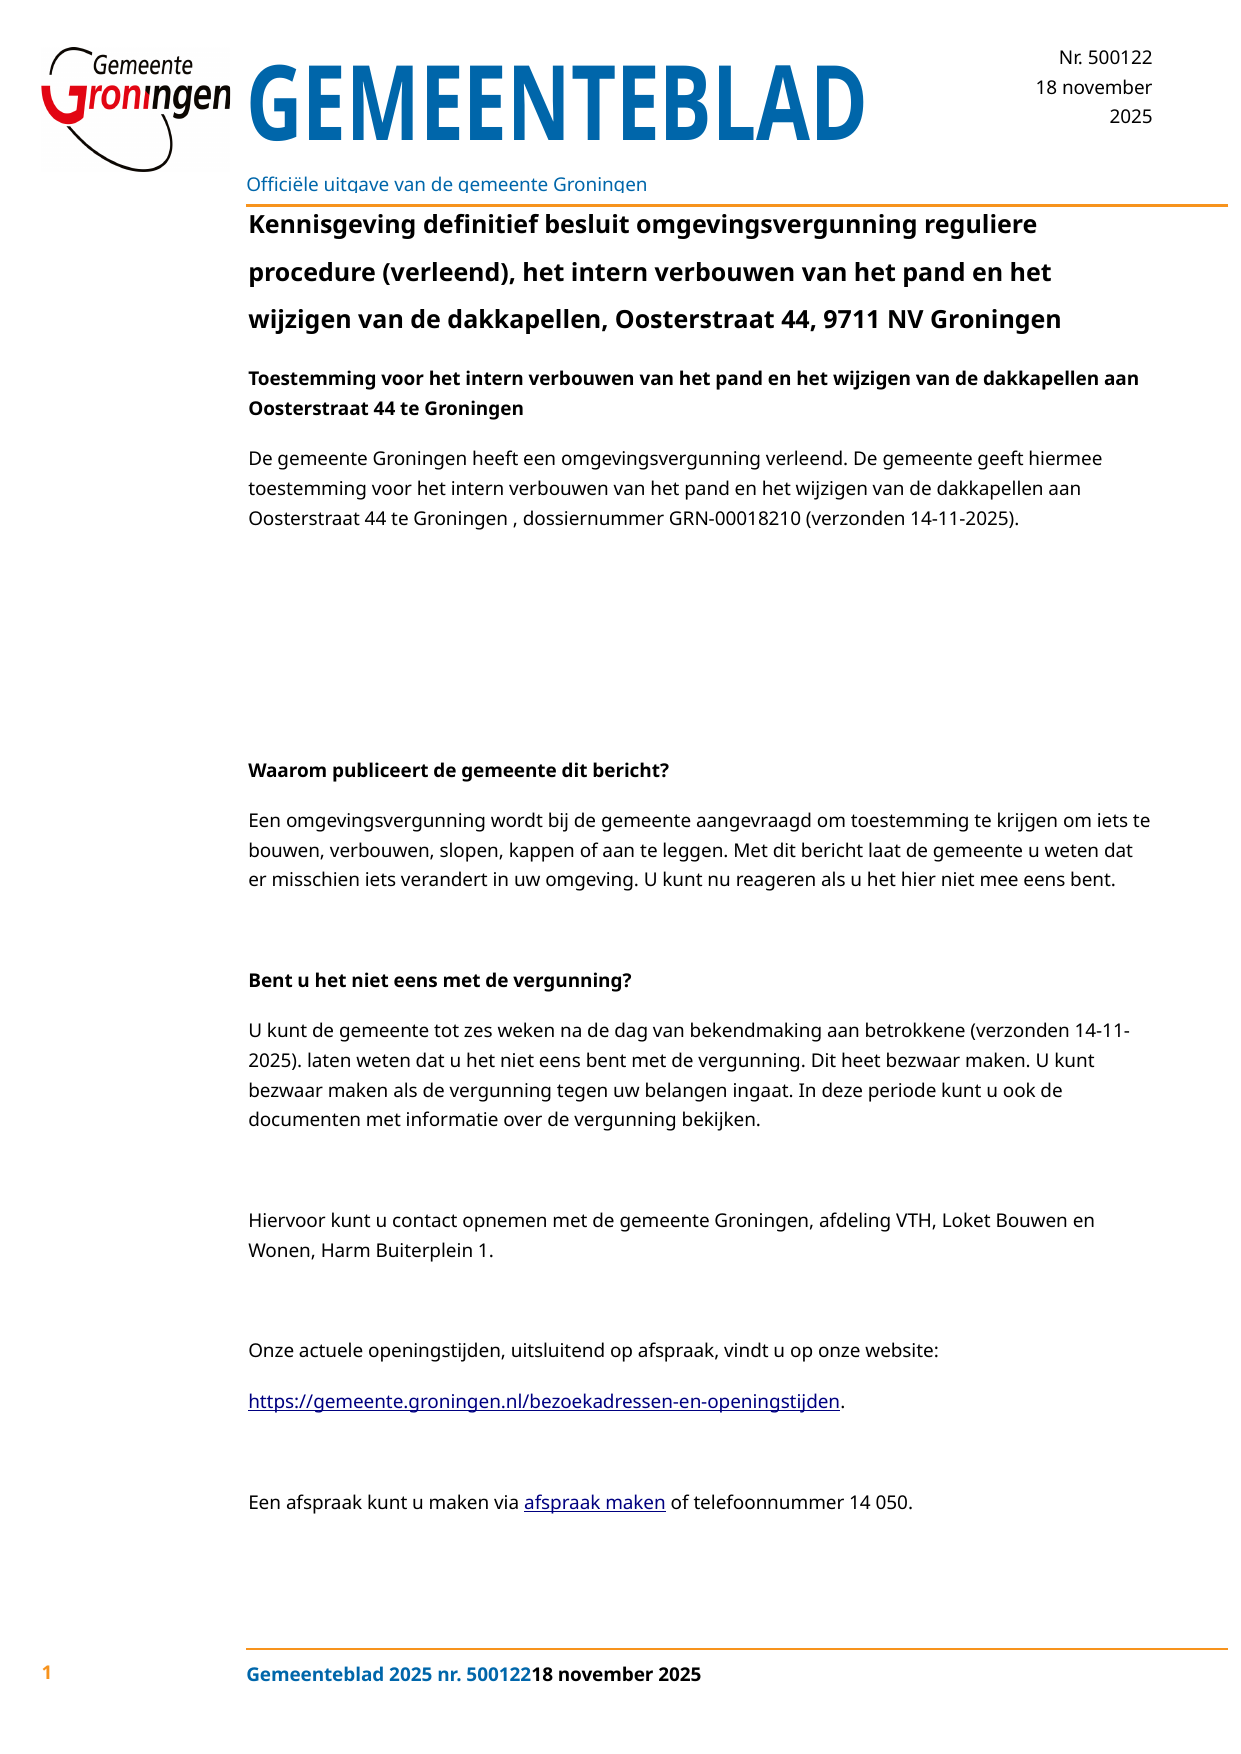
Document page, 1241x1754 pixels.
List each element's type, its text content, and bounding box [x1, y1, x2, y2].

text U kunt de gemeente tot zes weken na de dag van bekendmaking aan betrokkene (verzonden 14-11-2025). laten weten dat u het niet eens bent met de vergunning. Dit heet bezwaar maken. U kunt bezwaar maken als de vergunning tegen uw belangen ingaat. In deze periode kunt u ook de documenten met informatie over de vergunning bekijken. [248, 1018, 1152, 1132]
text https://gemeente.groningen.nl/bezoekadressen-en-openingstijden. [248, 1388, 1152, 1414]
text Een omgevingsvergunning wordt bij de gemeente aangevraagd om toestemming te krijgen om iets te bouwen, verbouwen, slopen, kappen of aan te leggen. Met dit bericht laat de gemeente u weten dat er misschien iets verandert in uw omgeving. U kunt nu reageren als u het hier niet mee eens bent. [248, 807, 1152, 892]
text Een afspraak kunt u maken via afspraak maken of telefoonnummer 14 050. [248, 1489, 1152, 1514]
picture [41, 47, 231, 172]
text Waarom publiceert de gemeente dit bericht? [248, 757, 1152, 782]
text De gemeente Groningen heeft een omgevingsvergunning verleend. De gemeente geeft hiermee toestemming voor het intern verbouwen van het pand en het wijzigen van de dakkapellen aan Oosterstraat 44 te Groningen , dossiernummer GRN-00018210 (verzonden 14-11-2025). [248, 446, 1152, 530]
text Toestemming voor het intern verbouwen van het pand en het wijzigen van de dakkapellen aan Oosterstraat 44 te Groningen [248, 366, 1152, 421]
text Bent u het niet eens met de vergunning? [248, 967, 1152, 993]
text Kennisgeving definitief besluit omgevingsvergunning reguliere procedure (verleend), het intern verbouwen van het pand en het wijzigen van de dakkapellen, Oosterstraat 44, 9711 NV Groningen [248, 207, 1152, 336]
text Hiervoor kunt u contact opnemen met de gemeente Groningen, afdeling VTH, Loket Bouwen en Wonen, Harm Buiterplein 1. [248, 1207, 1152, 1262]
text Onze actuele openingstijden, uitsluitend op afspraak, vindt u op onze website: [248, 1338, 1152, 1363]
